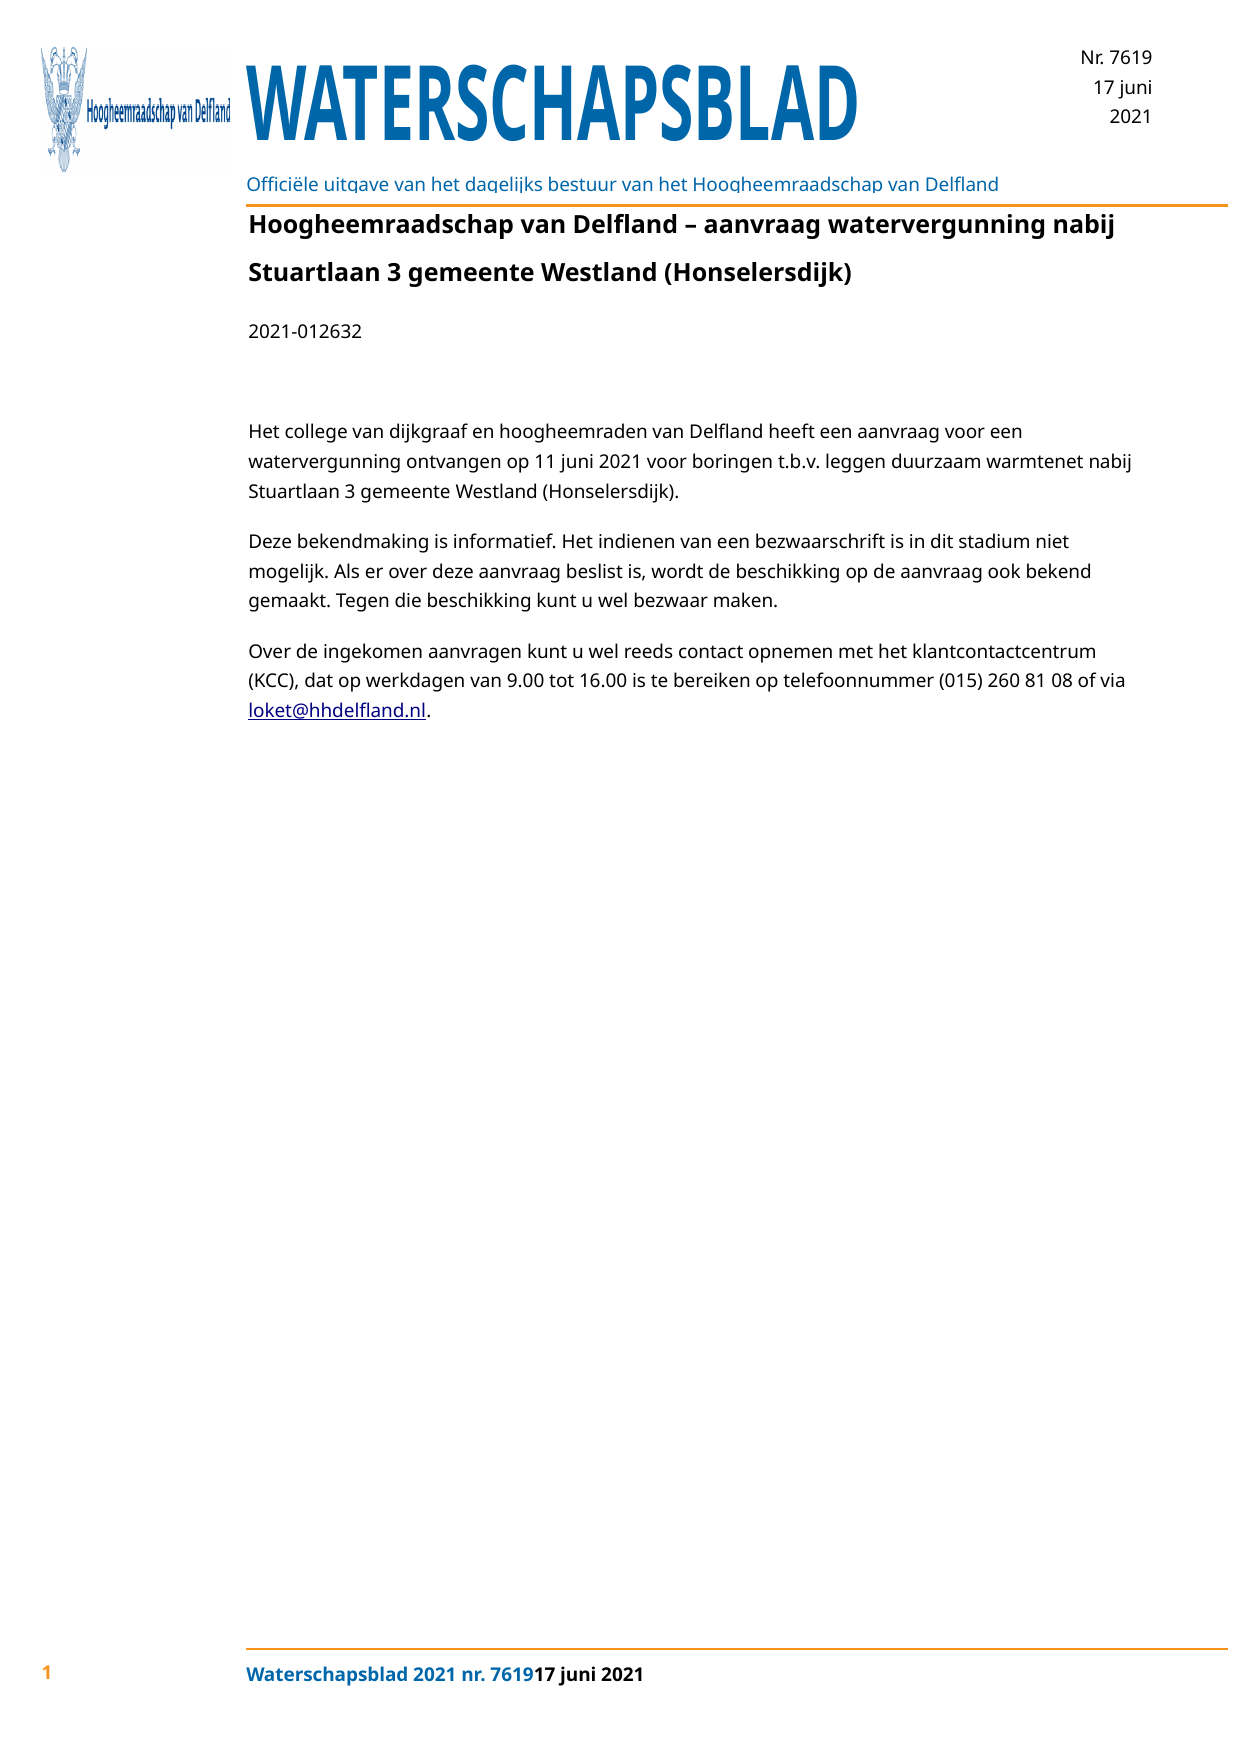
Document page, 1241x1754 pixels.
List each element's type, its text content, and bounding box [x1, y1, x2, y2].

text 2021-012632 [248, 318, 1152, 344]
text Hoogheemraadschap van Delfland – aanvraag watervergunning nabij Stuartlaan 3 gemeente Westland (Honselersdijk) [248, 207, 1152, 288]
picture [41, 47, 231, 172]
text Het college van dijkgraaf en hoogheemraden van Delfland heeft een aanvraag voor een watervergunning ontvangen op 11 juni 2021 voor boringen t.b.v. leggen duurzaam warmtenet nabij Stuartlaan 3 gemeente Westland (Honselersdijk). [248, 419, 1152, 504]
text Over de ingekomen aanvragen kunt u wel reeds contact opnemen met het klantcontactcentrum (KCC), dat op werkdagen van 9.00 tot 16.00 is te bereiken op telefoonnummer (015) 260 81 08 of via loket@hhdelfland.nl. [248, 638, 1152, 723]
text Deze bekendmaking is informatief. Het indienen van een bezwaarschrift is in dit stadium niet mogelijk. Als er over deze aanvraag beslist is, wordt de beschikking op de aanvraag ook bekend gemaakt. Tegen die beschikking kunt u wel bezwaar maken. [248, 528, 1152, 613]
